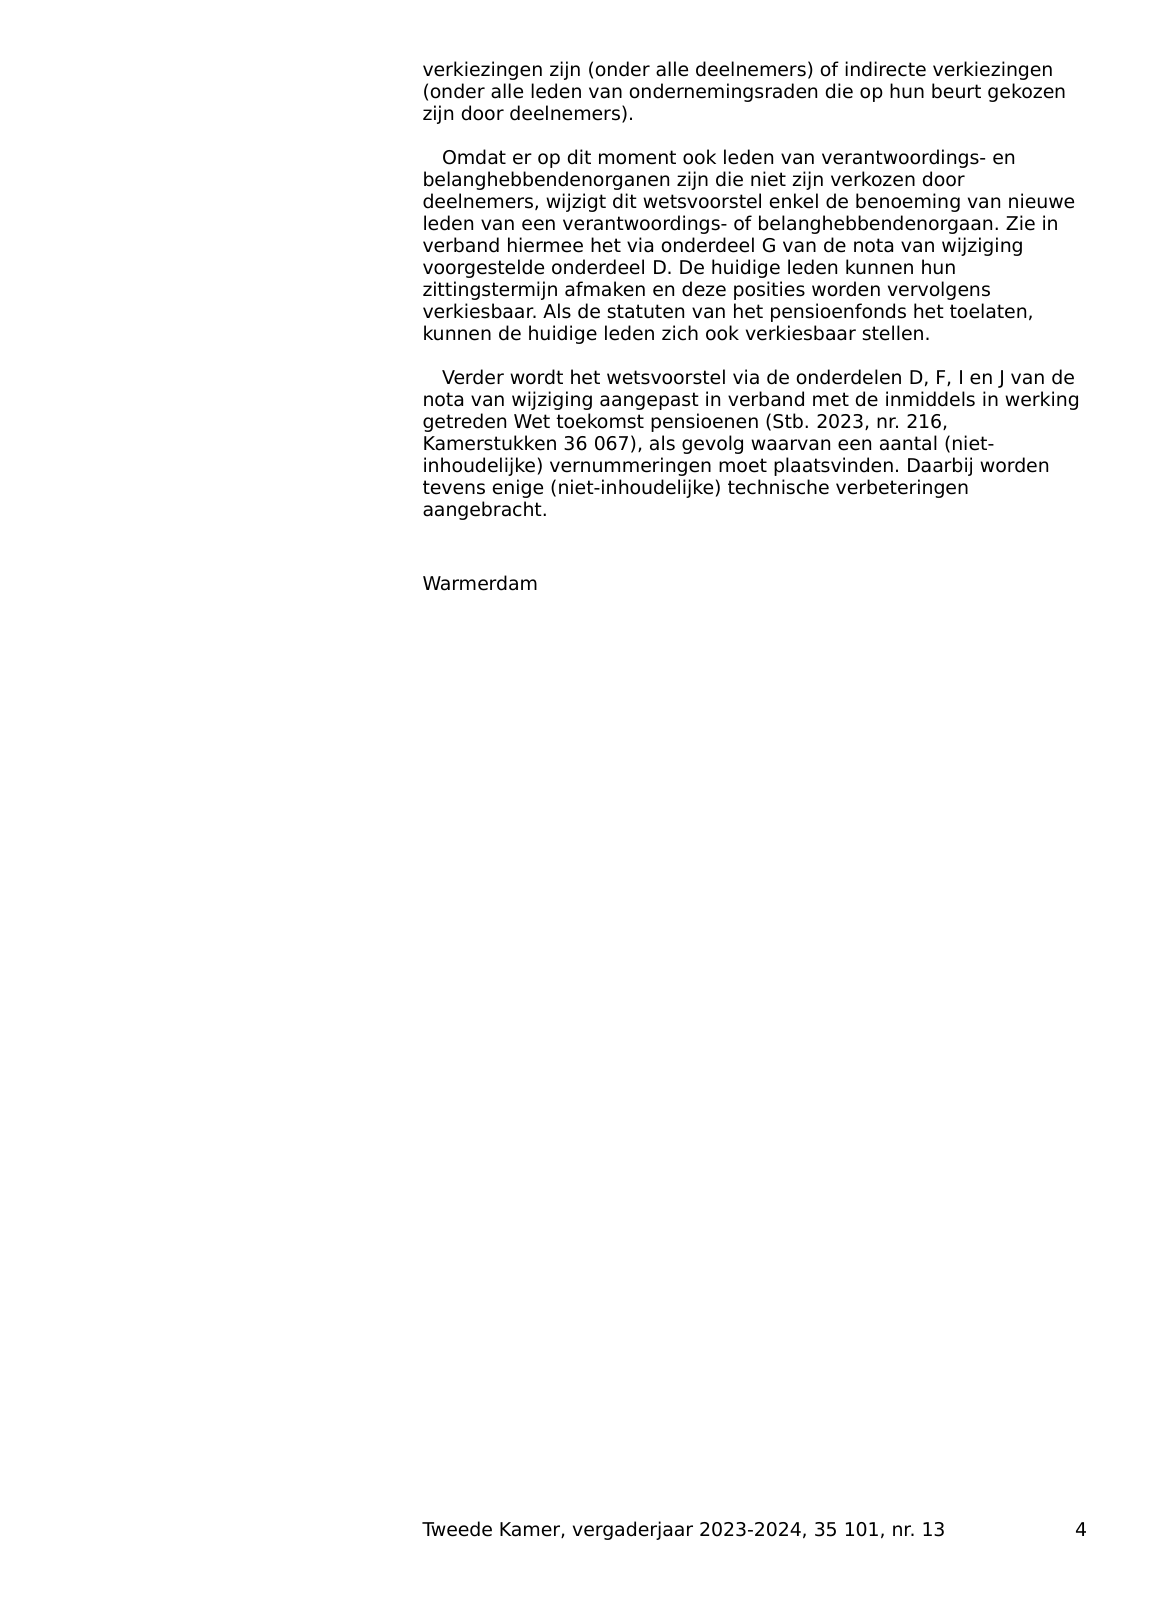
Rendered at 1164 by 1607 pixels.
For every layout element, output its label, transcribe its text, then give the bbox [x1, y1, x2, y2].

text Verder wordt het wetsvoorstel via de onderdelen D, F, I en J van de nota van wijziging aangepast in verband met de inmiddels in werking getreden Wet toekomst pensioenen (Stb. 2023, nr. 216, Kamerstukken 36 067), als gevolg waarvan een aantal (niet-inhoudelijke) vernummeringen moet plaatsvinden. Daarbij worden tevens enige (niet-inhoudelijke) technische verbeteringen aangebracht. [422, 367, 1087, 521]
text Omdat er op dit moment ook leden van verantwoordings- en belanghebbendenorganen zijn die niet zijn verkozen door deelnemers, wijzigt dit wetsvoorstel enkel de benoeming van nieuwe leden van een verantwoordings- of belanghebbendenorgaan. Zie in verband hiermee het via onderdeel G van de nota van wijziging voorgestelde onderdeel D. De huidige leden kunnen hun zittingstermijn afmaken en deze posities worden vervolgens verkiesbaar. Als de statuten van het pensioenfonds het toelaten, kunnen de huidige leden zich ook verkiesbaar stellen. [422, 147, 1087, 345]
text Warmerdam [422, 551, 1087, 595]
text verkiezingen zijn (onder alle deelnemers) of indirecte verkiezingen (onder alle leden van ondernemingsraden die op hun beurt gekozen zijn door deelnemers). [422, 59, 1087, 125]
